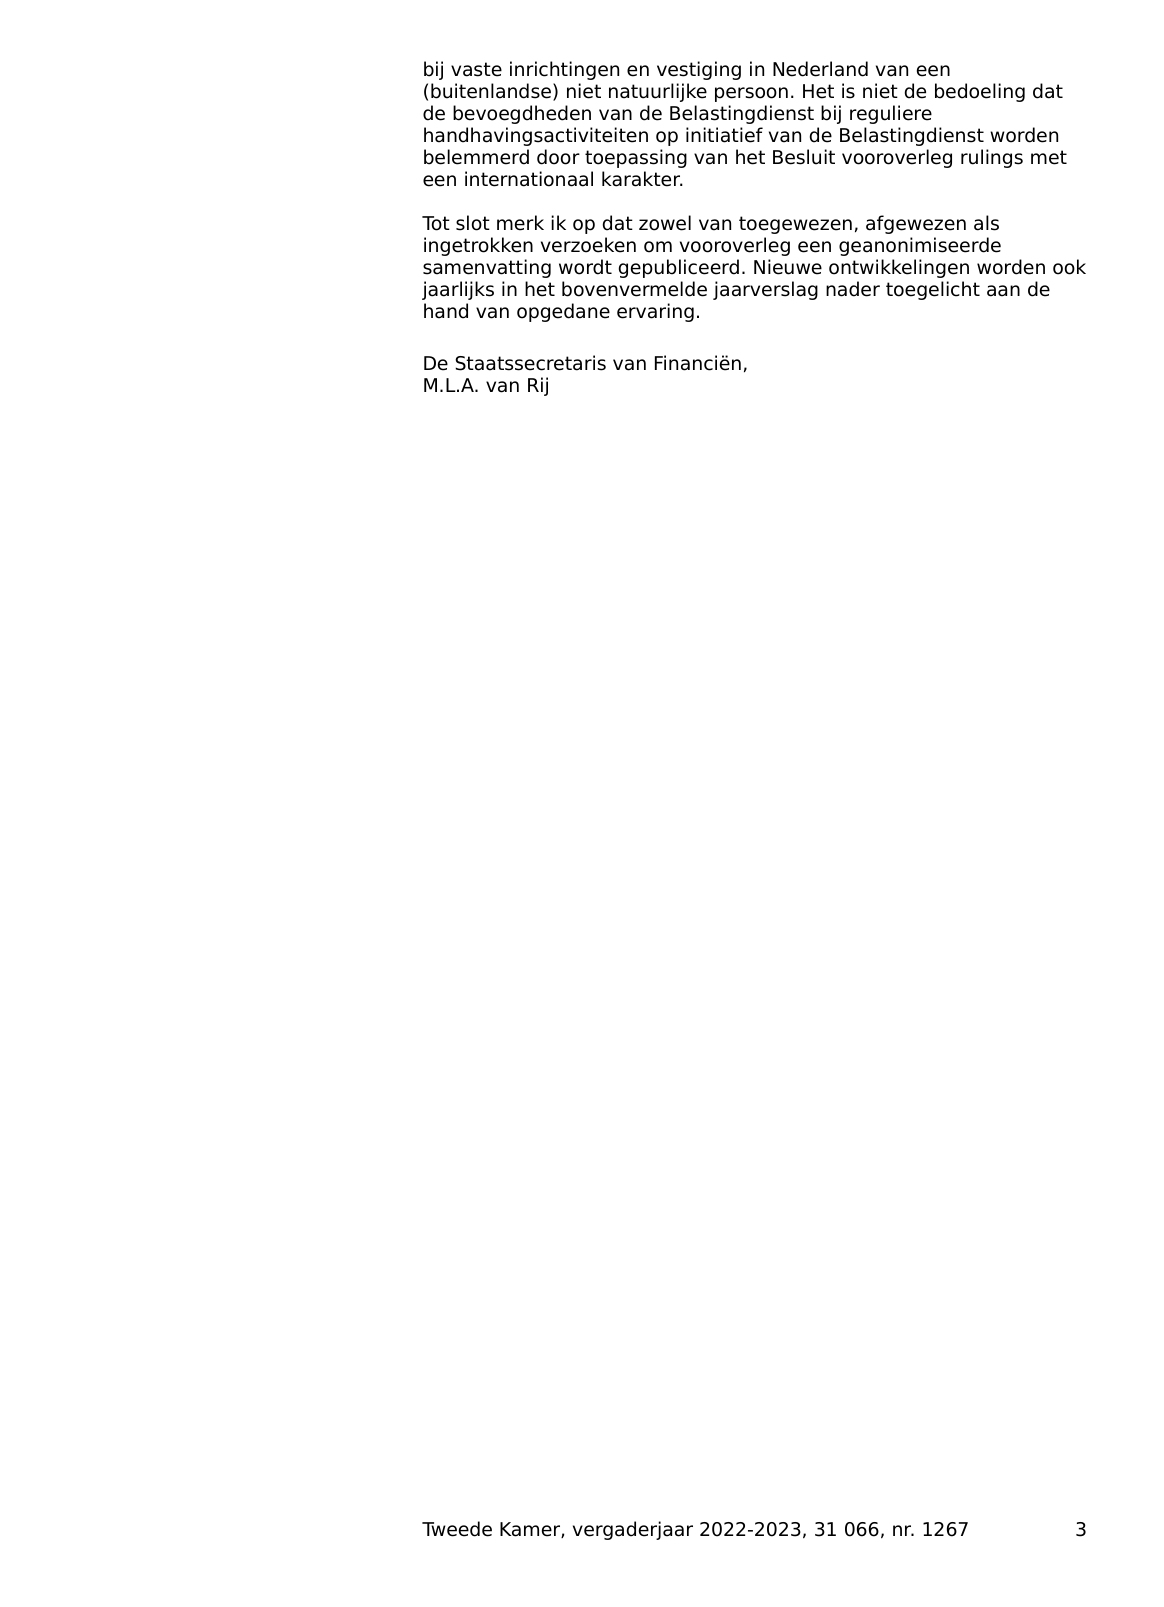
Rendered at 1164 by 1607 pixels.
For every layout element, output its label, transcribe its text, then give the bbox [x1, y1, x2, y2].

text Tot slot merk ik op dat zowel van toegewezen, afgewezen als ingetrokken verzoeken om vooroverleg een geanonimiseerde samenvatting wordt gepubliceerd. Nieuwe ontwikkelingen worden ook jaarlijks in het bovenvermelde jaarverslag nader toegelicht aan de hand van opgedane ervaring. [422, 213, 1087, 323]
text bij vaste inrichtingen en vestiging in Nederland van een (buitenlandse) niet natuurlijke persoon. Het is niet de bedoeling dat de bevoegdheden van de Belastingdienst bij reguliere handhavingsactiviteiten op initiatief van de Belastingdienst worden belemmerd door toepassing van het Besluit vooroverleg rulings met een internationaal karakter. [422, 59, 1087, 191]
text De Staatssecretaris van Financiën, M.L.A. van Rij [422, 353, 1087, 397]
